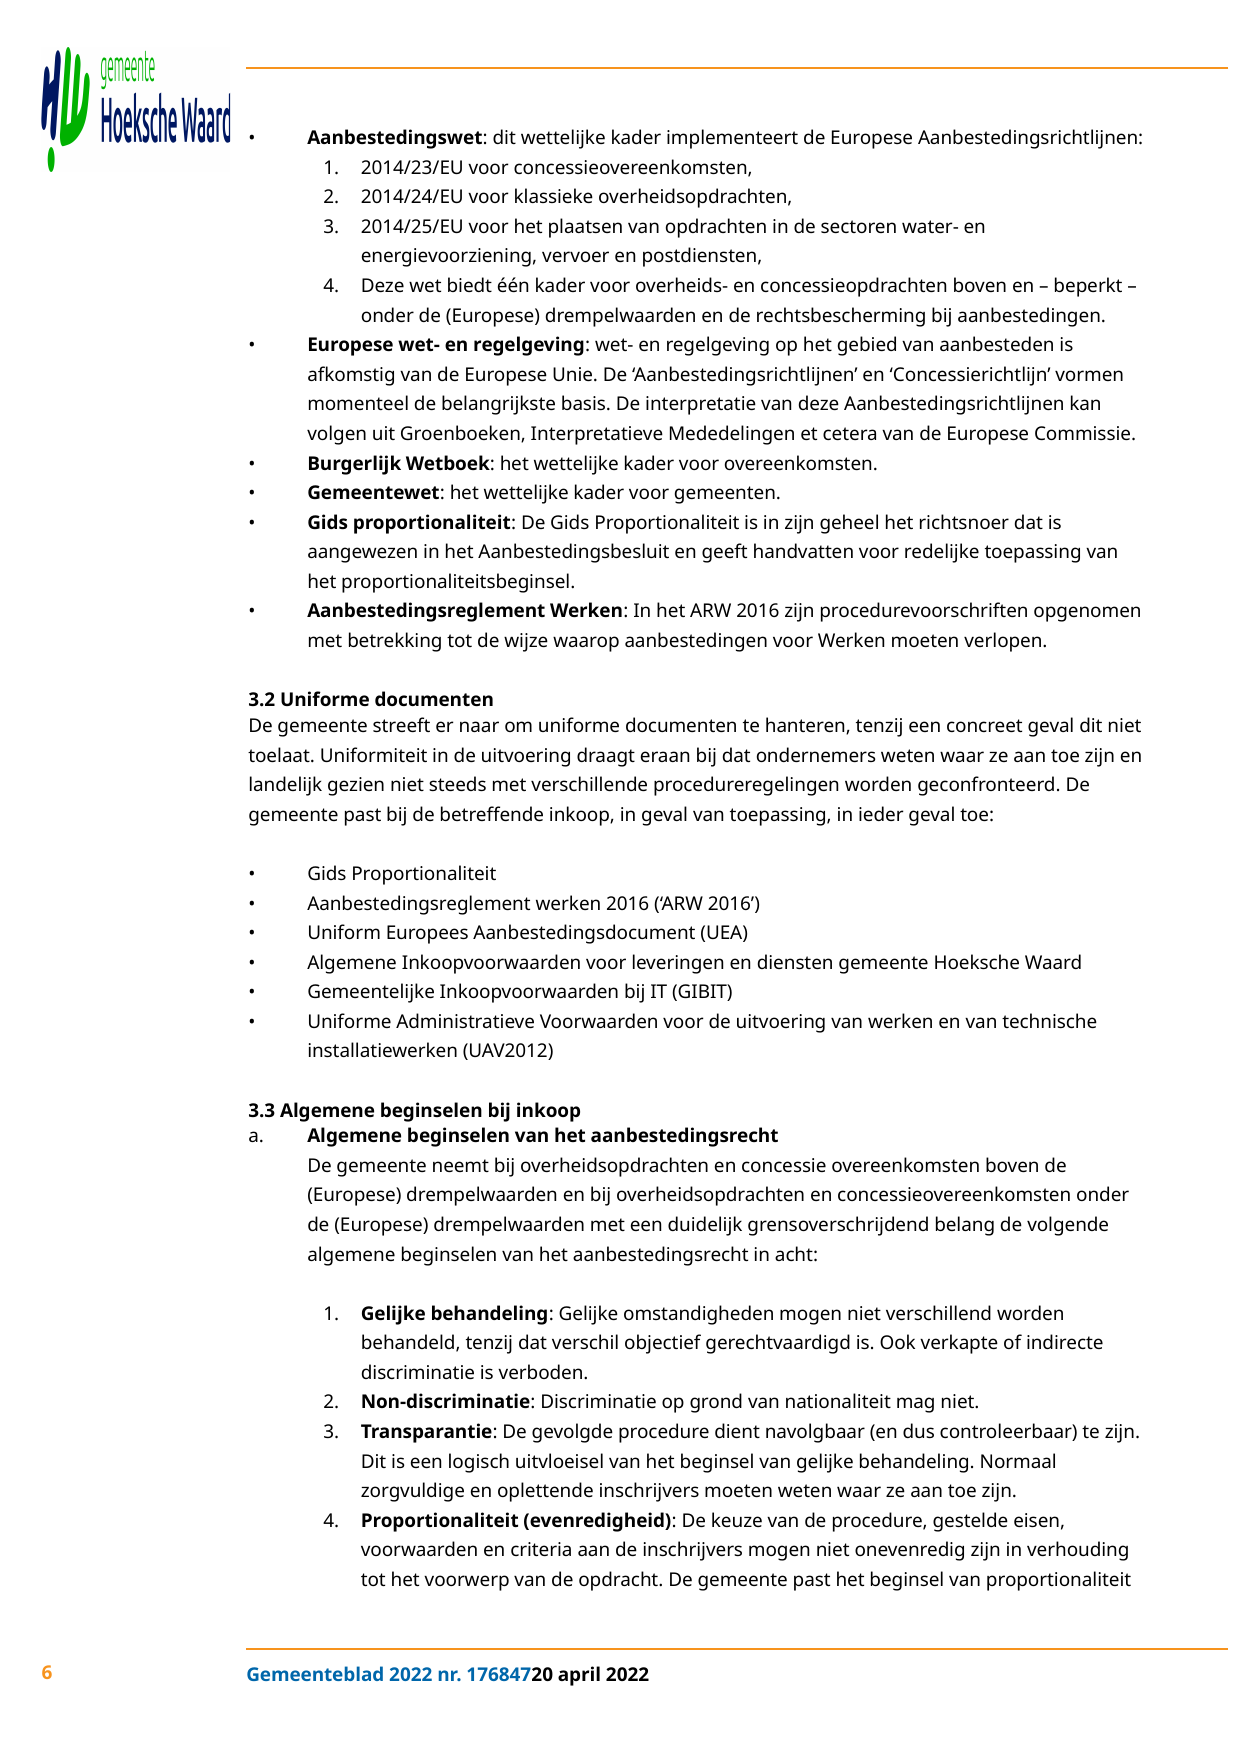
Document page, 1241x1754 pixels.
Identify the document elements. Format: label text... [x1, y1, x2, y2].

list Algemene beginselen van het aanbestedingsrecht [248, 1122, 1152, 1148]
list Gemeentewet: het wettelijke kader voor gemeenten. [248, 479, 1152, 505]
list Transparantie: De gevolgde procedure dient navolgbaar (en dus controleerbaar) te zijn. Dit is een logisch uitvloeisel van het beginsel van gelijke behandeling. Normaal zorgvuldige en oplettende inschrijvers moeten weten waar ze aan toe zijn. [323, 1418, 1152, 1503]
list Europese wet- en regelgeving: wet- en regelgeving op het gebied van aanbesteden is afkomstig van de Europese Unie. De ‘Aanbestedingsrichtlijnen’ en ‘Concessierichtlijn’ vormen momenteel de belangrijkste basis. De interpretatie van deze Aanbestedingsrichtlijnen kan volgen uit Groenboeken, Interpretatieve Mededelingen et cetera van de Europese Commissie. [248, 331, 1152, 446]
list Uniforme Administratieve Voorwaarden voor de uitvoering van werken en van technische installatiewerken (UAV2012) [248, 1008, 1152, 1063]
list Deze wet biedt één kader voor overheids- en concessieopdrachten boven en – beperkt – onder de (Europese) drempelwaarden en de rechtsbescherming bij aanbestedingen. [323, 272, 1152, 328]
list Aanbestedingsreglement werken 2016 (‘ARW 2016’) [248, 890, 1152, 915]
list Proportionaliteit (evenredigheid): De keuze van de procedure, gestelde eisen, voorwaarden en criteria aan de inschrijvers mogen niet onevenredig zijn in verhouding tot het voorwerp van de opdracht. De gemeente past het beginsel van proportionaliteit [323, 1507, 1152, 1592]
text De gemeente streeft er naar om uniforme documenten te hanteren, tenzij een concreet geval dit niet toelaat. Uniformiteit in de uitvoering draagt eraan bij dat ondernemers weten waar ze aan toe zijn en landelijk gezien niet steeds met verschillende procedureregelingen worden geconfronteerd. De gemeente past bij de betreffende inkoop, in geval van toepassing, in ieder geval toe: [248, 712, 1152, 827]
text 3.3 Algemene beginselen bij inkoop [248, 1097, 1152, 1122]
list De gemeente neemt bij overheidsopdrachten en concessie overeenkomsten boven de (Europese) drempelwaarden en bij overheidsopdrachten en concessieovereenkomsten onder de (Europese) drempelwaarden met een duidelijk grensoverschrijdend belang de volgende algemene beginselen van het aanbestedingsrecht in acht: [248, 1152, 1152, 1267]
list Algemene Inkoopvoorwaarden voor leveringen en diensten gemeente Hoeksche Waard [248, 949, 1152, 974]
list Burgerlijk Wetboek: het wettelijke kader voor overeenkomsten. [248, 450, 1152, 476]
list Gids Proportionaliteit [248, 860, 1152, 886]
list 2014/23/EU voor concessieovereenkomsten, [323, 154, 1152, 180]
list 2014/25/EU voor het plaatsen van opdrachten in de sectoren water- en energievoorziening, vervoer en postdiensten, [323, 213, 1152, 268]
text 3.2 Uniforme documenten [248, 686, 1152, 712]
picture [41, 47, 231, 172]
list Gemeentelijke Inkoopvoorwaarden bij IT (GIBIT) [248, 978, 1152, 1004]
list Aanbestedingswet: dit wettelijke kader implementeert de Europese Aanbestedingsrichtlijnen: [248, 124, 1152, 150]
list Gids proportionaliteit: De Gids Proportionaliteit is in zijn geheel het richtsnoer dat is aangewezen in het Aanbestedingsbesluit en geeft handvatten voor redelijke toepassing van het proportionaliteitsbeginsel. [248, 509, 1152, 594]
list Aanbestedingsreglement Werken: In het ARW 2016 zijn procedurevoorschriften opgenomen met betrekking tot de wijze waarop aanbestedingen voor Werken moeten verlopen. [248, 598, 1152, 653]
list Gelijke behandeling: Gelijke omstandigheden mogen niet verschillend worden behandeld, tenzij dat verschil objectief gerechtvaardigd is. Ook verkapte of indirecte discriminatie is verboden. [323, 1300, 1152, 1385]
list 2014/24/EU voor klassieke overheidsopdrachten, [323, 183, 1152, 209]
list Non-discriminatie: Discriminatie op grond van nationaliteit mag niet. [323, 1389, 1152, 1414]
list Uniform Europees Aanbestedingsdocument (UEA) [248, 919, 1152, 945]
